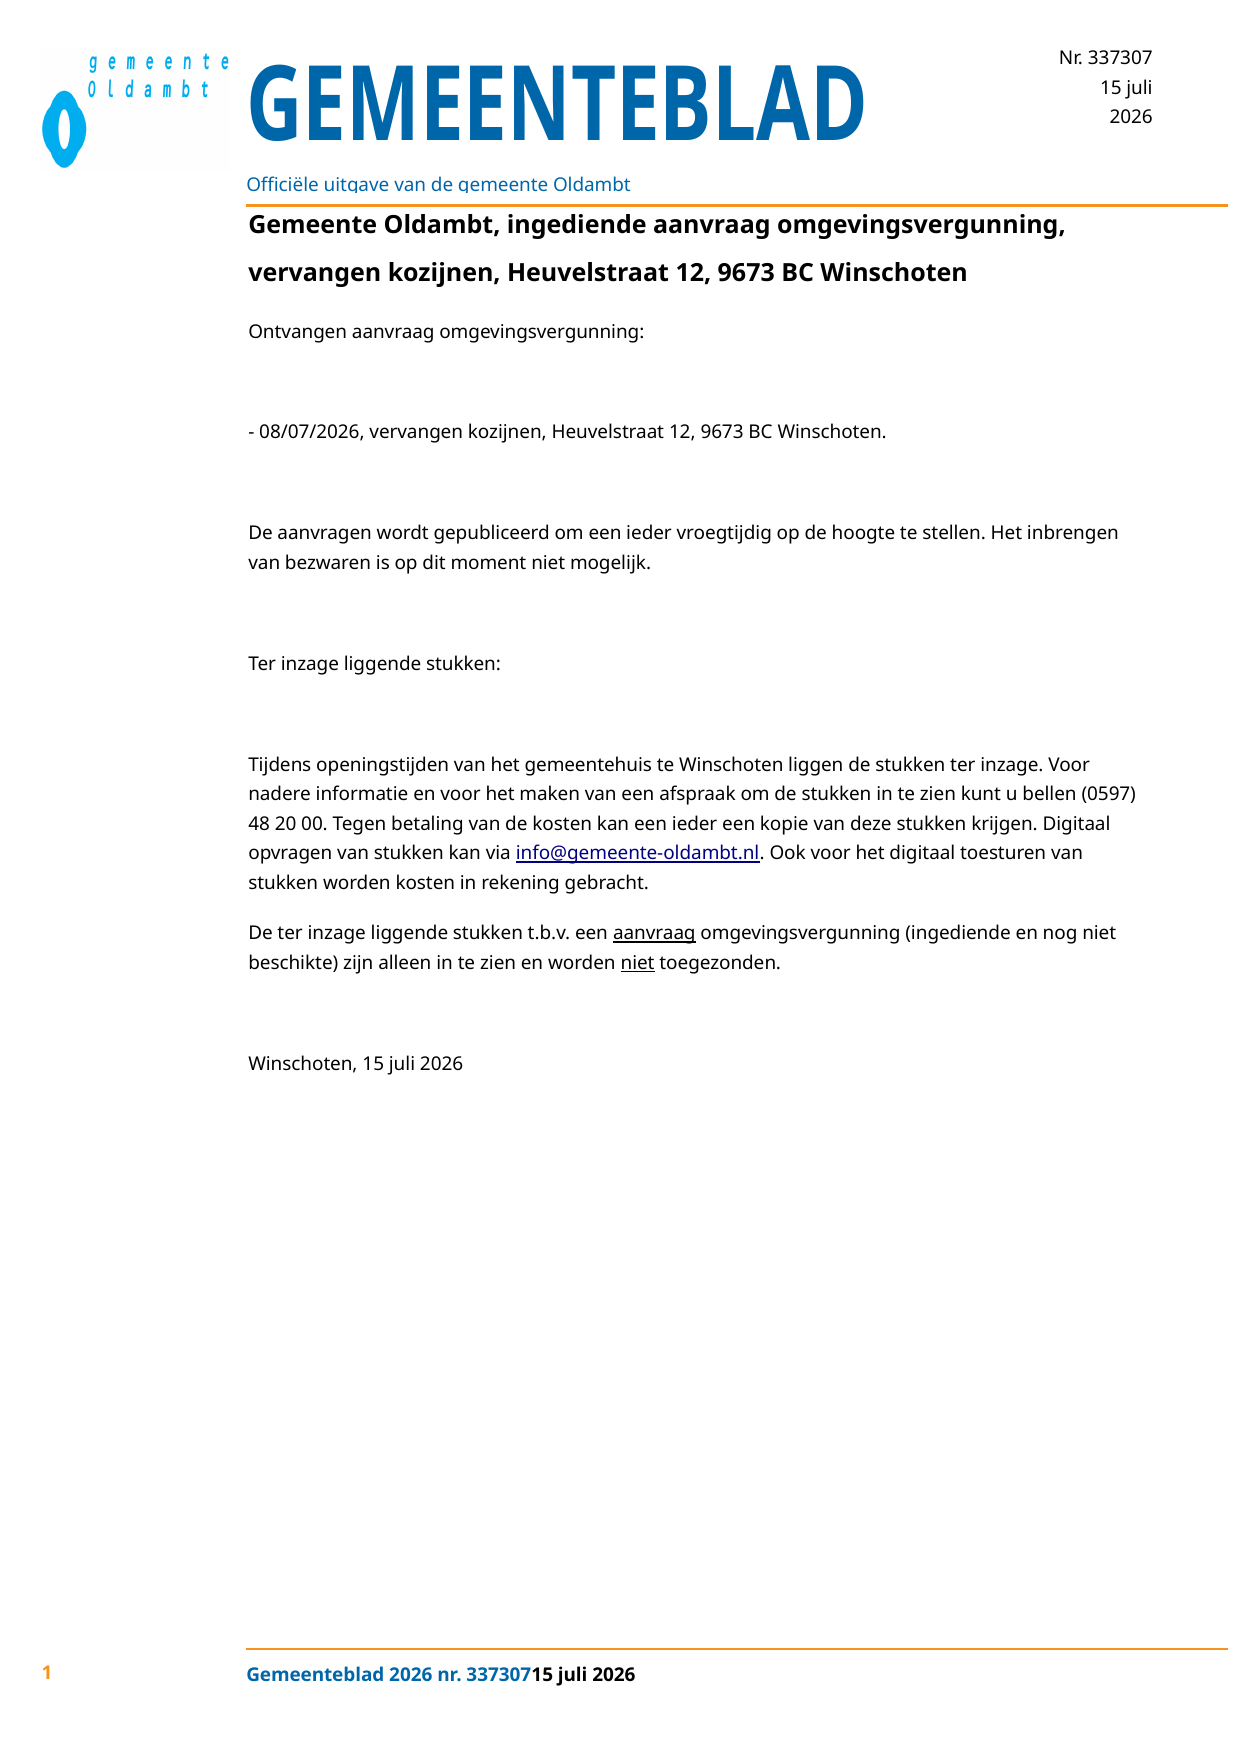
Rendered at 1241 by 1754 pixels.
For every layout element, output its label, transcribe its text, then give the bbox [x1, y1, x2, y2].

text Gemeente Oldambt, ingediende aanvraag omgevingsvergunning, vervangen kozijnen, Heuvelstraat 12, 9673 BC Winschoten [248, 207, 1152, 288]
text Winschoten, 15 juli 2026 [248, 1050, 1152, 1076]
text - 08/07/2026, vervangen kozijnen, Heuvelstraat 12, 9673 BC Winschoten. [248, 419, 1152, 444]
picture [41, 47, 231, 172]
text Ter inzage liggende stukken: [248, 650, 1152, 676]
text Ontvangen aanvraag omgevingsvergunning: [248, 318, 1152, 344]
text De ter inzage liggende stukken t.b.v. een aanvraag omgevingsvergunning (ingediende en nog niet beschikte) zijn alleen in te zien en worden niet toegezonden. [248, 919, 1152, 975]
text De aanvragen wordt gepubliceerd om een ieder vroegtijdig op de hoogte te stellen. Het inbrengen van bezwaren is op dit moment niet mogelijk. [248, 519, 1152, 575]
text Tijdens openingstijden van het gemeentehuis te Winschoten liggen de stukken ter inzage. Voor nadere informatie en voor het maken van een afspraak om de stukken in te zien kunt u bellen (0597) 48 20 00. Tegen betaling van de kosten kan een ieder een kopie van deze stukken krijgen. Digitaal opvragen van stukken kan via info@gemeente-oldambt.nl. Ook voor het digitaal toesturen van stukken worden kosten in rekening gebracht. [248, 751, 1152, 895]
